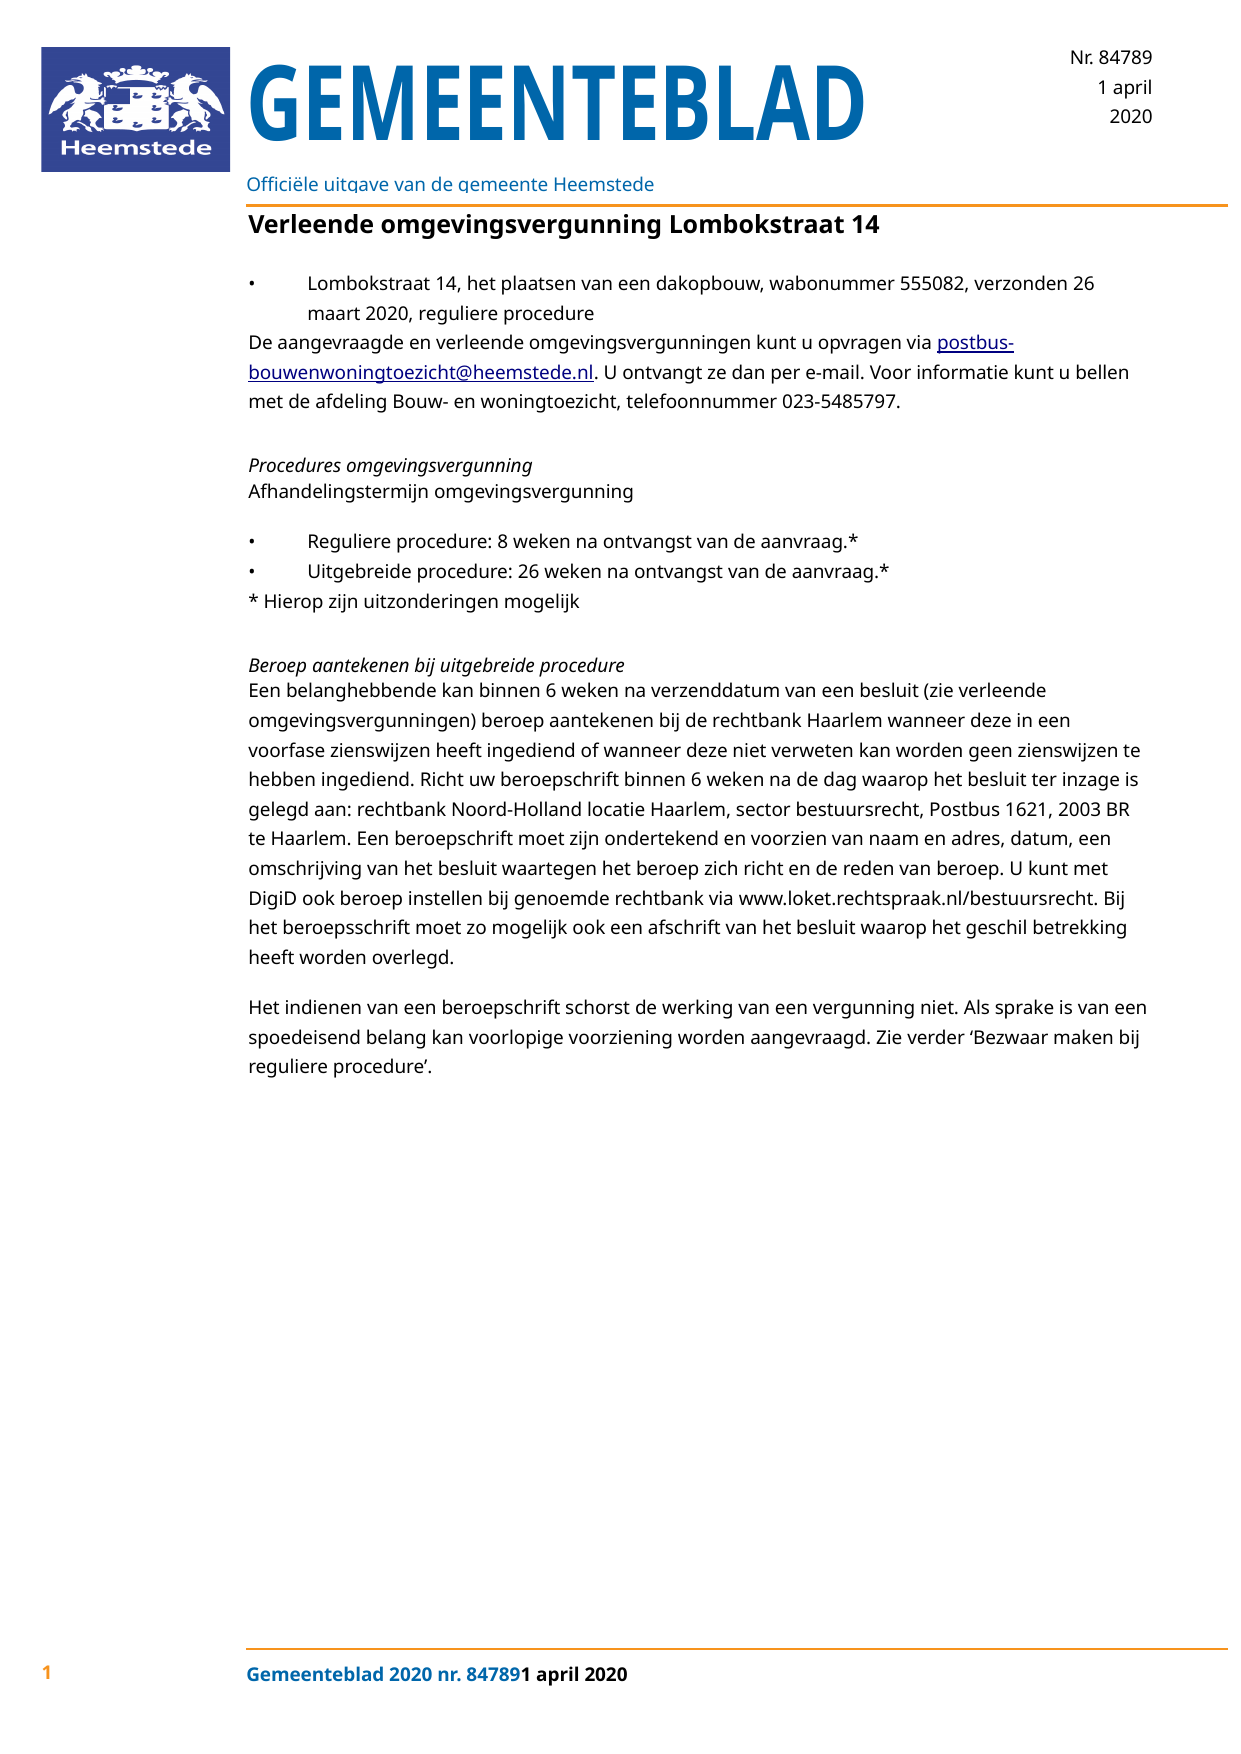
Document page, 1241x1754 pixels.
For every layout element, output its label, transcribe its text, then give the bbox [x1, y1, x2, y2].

list Lombokstraat 14, het plaatsen van een dakopbouw, wabonummer 555082, verzonden 26 maart 2020, reguliere procedure [248, 270, 1152, 326]
text Procedures omgevingsvergunning [248, 453, 1152, 478]
text * Hierop zijn uitzonderingen mogelijk [248, 588, 1152, 614]
text Het indienen van een beroepschrift schorst de werking van een vergunning niet. Als sprake is van een spoedeisend belang kan voorlopige voorziening worden aangevraagd. Zie verder ‘Bezwaar maken bij reguliere procedure’. [248, 994, 1152, 1079]
picture [41, 47, 231, 172]
list Uitgebreide procedure: 26 weken na ontvangst van de aanvraag.* [248, 558, 1152, 584]
text De aangevraagde en verleende omgevingsvergunningen kunt u opvragen via postbus-bouwenwoningtoezicht@heemstede.nl. U ontvangt ze dan per e-mail. Voor informatie kunt u bellen met de afdeling Bouw- en woningtoezicht, telefoonnummer 023-5485797. [248, 329, 1152, 414]
text Verleende omgevingsvergunning Lombokstraat 14 [248, 207, 1152, 241]
text Beroep aantekenen bij uitgebreide procedure [248, 652, 1152, 678]
text Een belanghebbende kan binnen 6 weken na verzenddatum van een besluit (zie verleende omgevingsvergunningen) beroep aantekenen bij de rechtbank Haarlem wanneer deze in een voorfase zienswijzen heeft ingediend of wanneer deze niet verweten kan worden geen zienswijzen te hebben ingediend. Richt uw beroepschrift binnen 6 weken na de dag waarop het besluit ter inzage is gelegd aan: rechtbank Noord-Holland locatie Haarlem, sector bestuursrecht, Postbus 1621, 2003 BR te Haarlem. Een beroepschrift moet zijn ondertekend en voorzien van naam en adres, datum, een omschrijving van het besluit waartegen het beroep zich richt en de reden van beroep. U kunt met DigiD ook beroep instellen bij genoemde rechtbank via www.loket.rechtspraak.nl/bestuursrecht. Bij het beroepsschrift moet zo mogelijk ook een afschrift van het besluit waarop het geschil betrekking heeft worden overlegd. [248, 678, 1152, 969]
list Reguliere procedure: 8 weken na ontvangst van de aanvraag.* [248, 529, 1152, 554]
text Afhandelingstermijn omgevingsvergunning [248, 478, 1152, 504]
